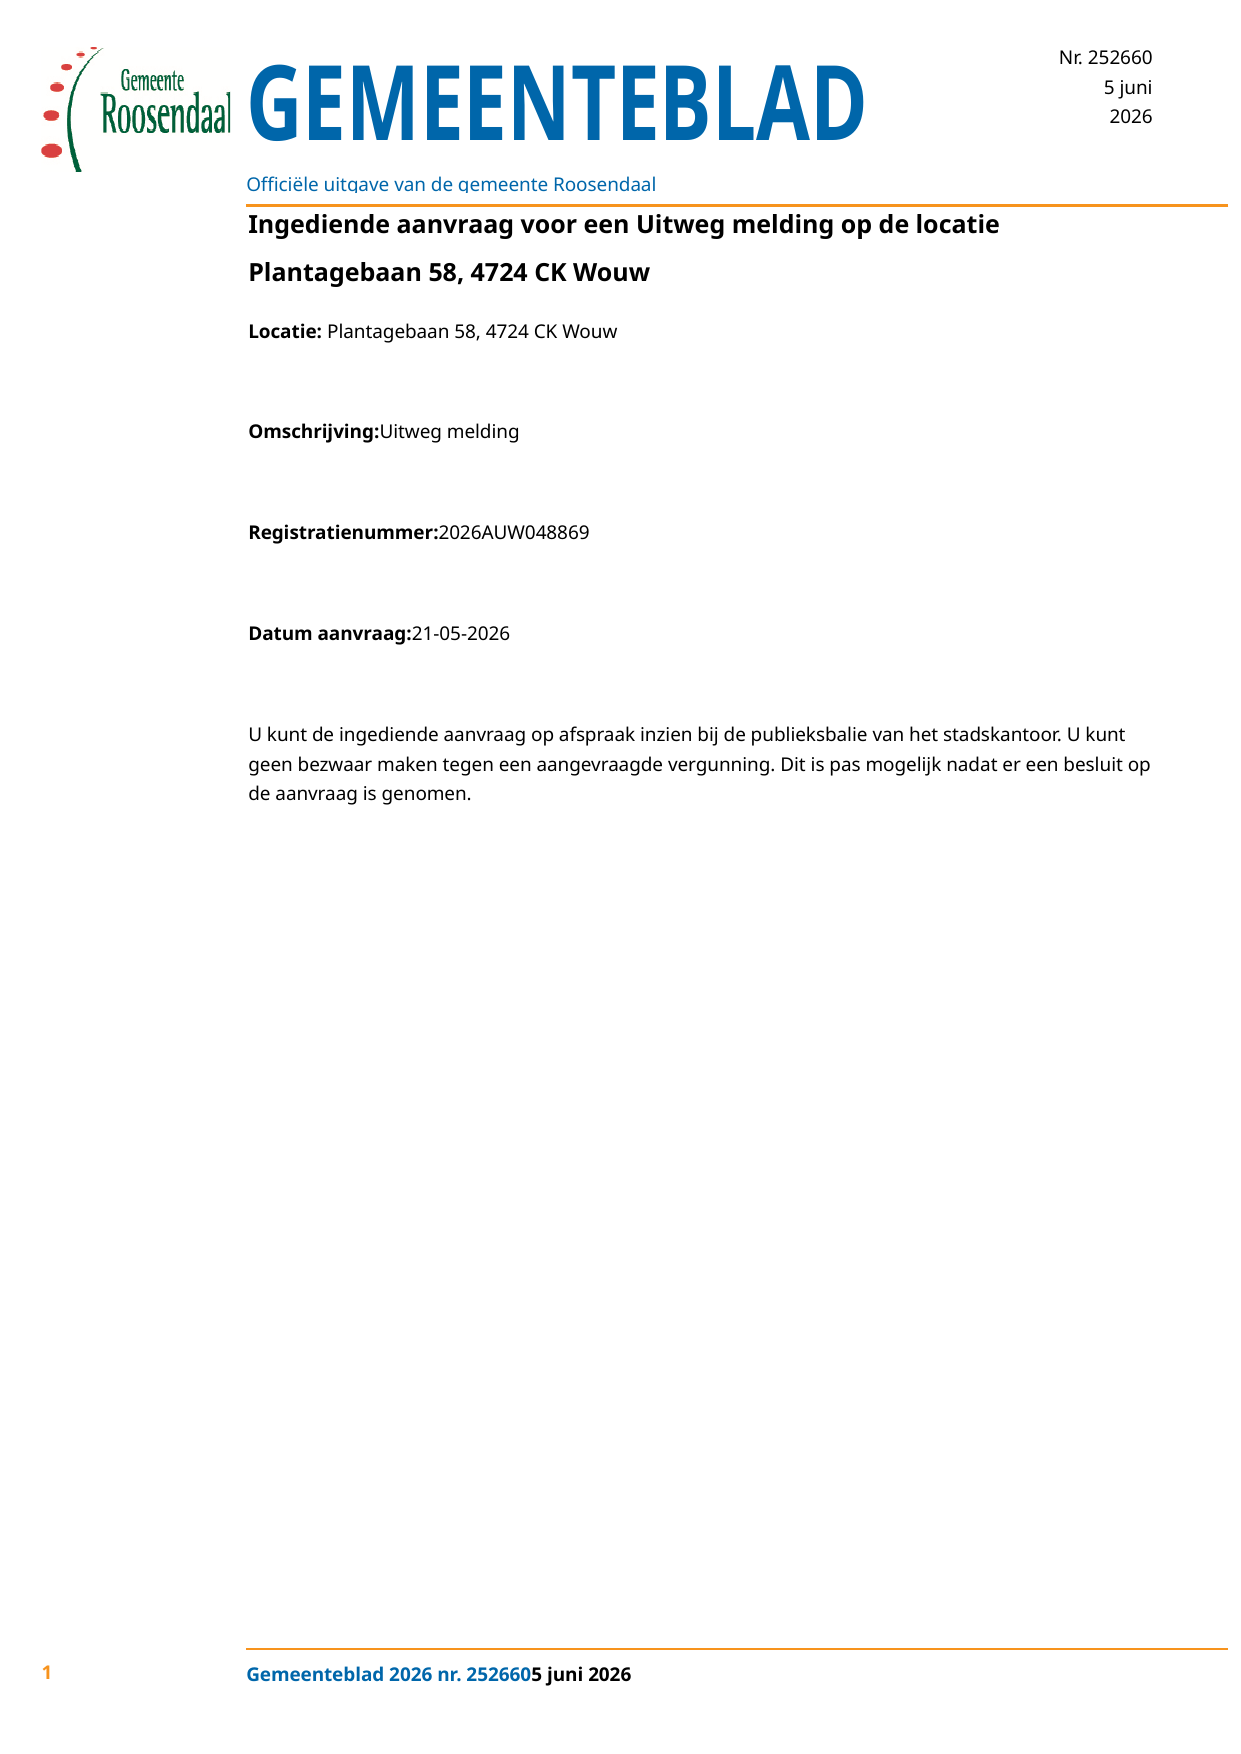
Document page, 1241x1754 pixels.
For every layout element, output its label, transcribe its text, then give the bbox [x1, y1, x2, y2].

text Ingediende aanvraag voor een Uitweg melding op de locatie Plantagebaan 58, 4724 CK Wouw [248, 207, 1152, 288]
text Datum aanvraag:21-05-2026 [248, 620, 1152, 646]
text U kunt de ingediende aanvraag op afspraak inzien bij de publieksbalie van het stadskantoor. U kunt geen bezwaar maken tegen een aangevraagde vergunning. Dit is pas mogelijk nadat er een besluit op de aanvraag is genomen. [248, 721, 1152, 806]
text Registratienummer:2026AUW048869 [248, 519, 1152, 545]
text Omschrijving:Uitweg melding [248, 419, 1152, 444]
text Locatie: Plantagebaan 58, 4724 CK Wouw [248, 318, 1152, 344]
picture [41, 47, 231, 172]
